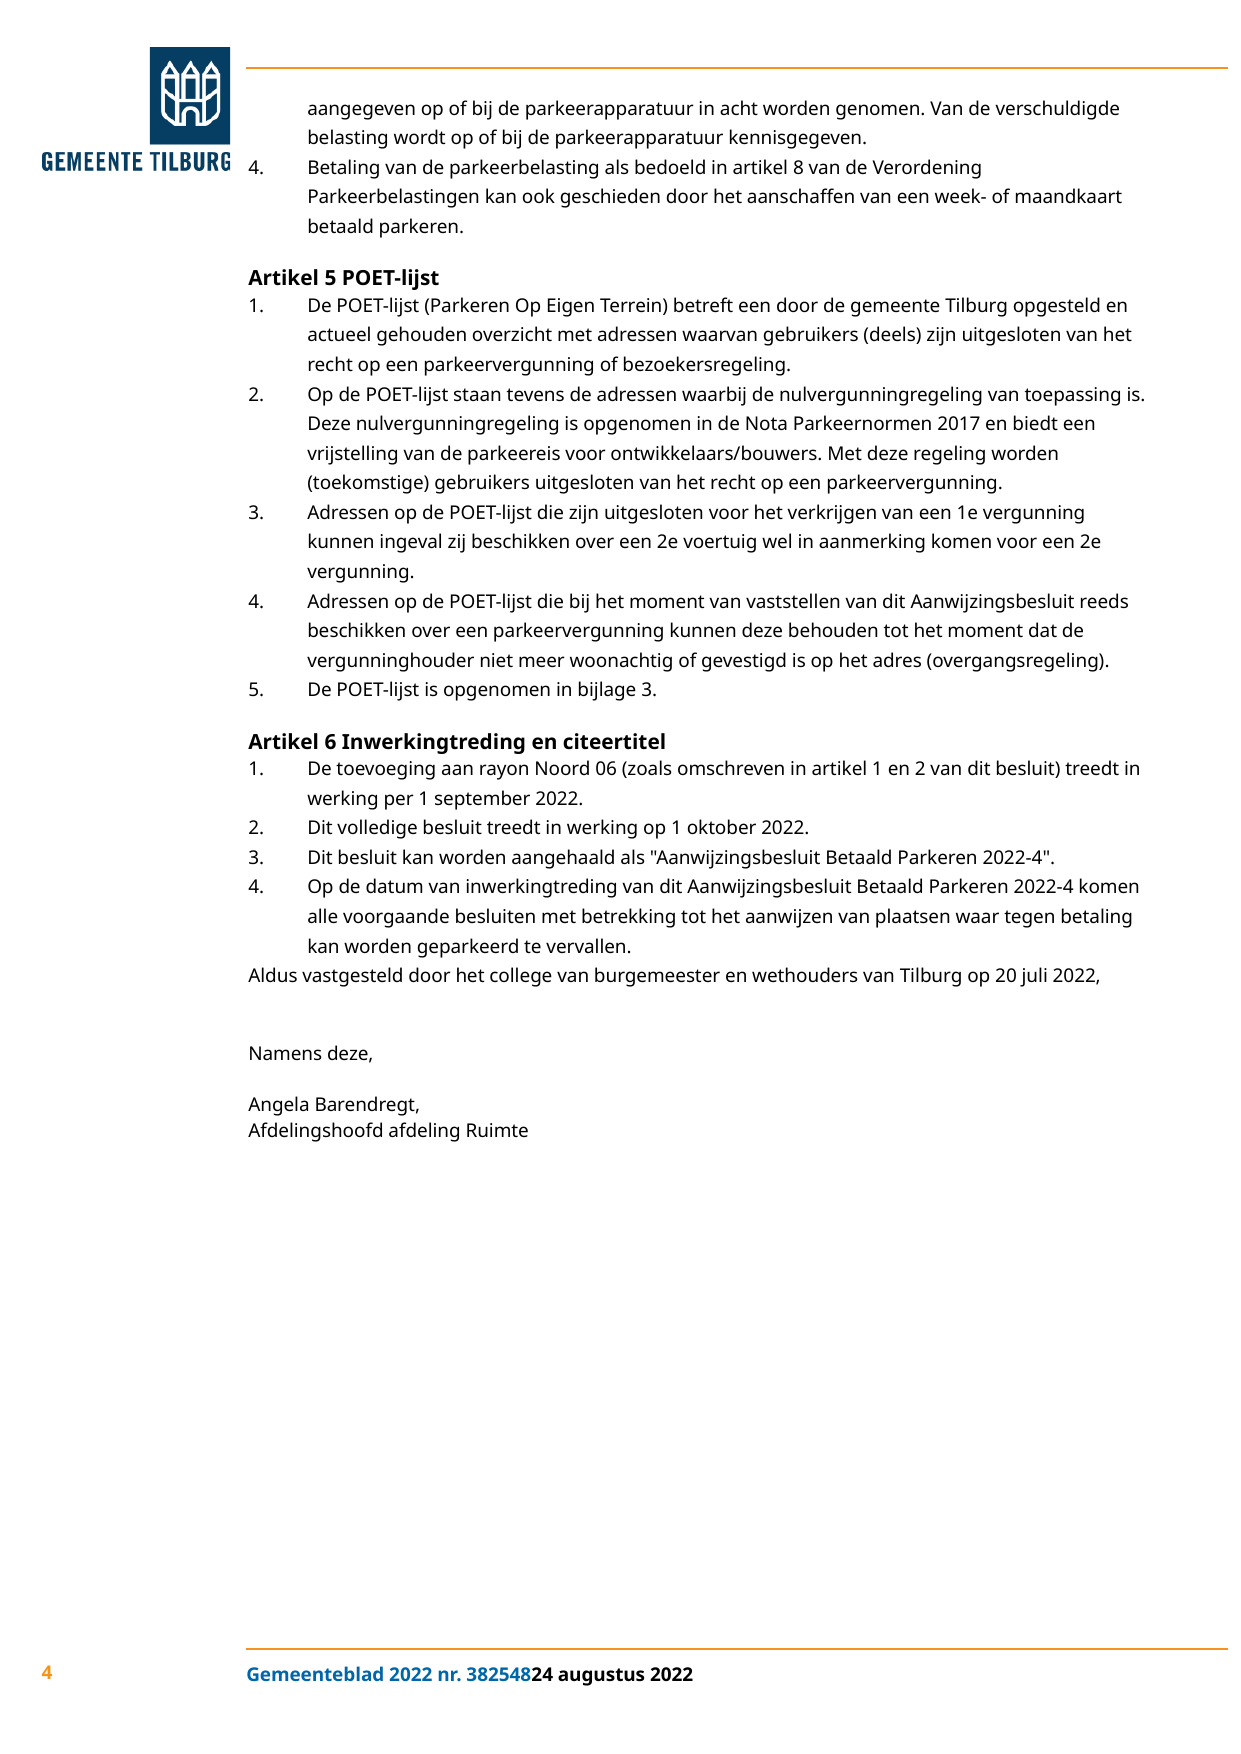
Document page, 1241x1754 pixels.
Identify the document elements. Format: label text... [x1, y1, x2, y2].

picture [41, 47, 231, 172]
list De POET-lijst (Parkeren Op Eigen Terrein) betreft een door de gemeente Tilburg opgesteld en actueel gehouden overzicht met adressen waarvan gebruikers (deels) zijn uitgesloten van het recht op een parkeervergunning of bezoekersregeling. [248, 292, 1152, 377]
list Adressen op de POET-lijst die bij het moment van vaststellen van dit Aanwijzingsbesluit reeds beschikken over een parkeervergunning kunnen deze behouden tot het moment dat de vergunninghouder niet meer woonachtig of gevestigd is op het adres (overgangsregeling). [248, 588, 1152, 673]
text Namens deze, [248, 1040, 1152, 1065]
list De toevoeging aan rayon Noord 06 (zoals omschreven in artikel 1 en 2 van dit besluit) treedt in werking per 1 september 2022. [248, 755, 1152, 811]
text Artikel 5 POET-lijst [248, 263, 1152, 292]
list Dit volledige besluit treedt in werking op 1 oktober 2022. [248, 814, 1152, 840]
text Artikel 6 Inwerkingtreding en citeertitel [248, 727, 1152, 755]
list aangegeven op of bij de parkeerapparatuur in acht worden genomen. Van de verschuldigde belasting wordt op of bij de parkeerapparatuur kennisgegeven. [248, 95, 1152, 150]
text Afdelingshoofd afdeling Ruimte [248, 1117, 1152, 1143]
text Angela Barendregt, [248, 1091, 1152, 1117]
list De POET-lijst is opgenomen in bijlage 3. [248, 677, 1152, 702]
text Aldus vastgesteld door het college van burgemeester en wethouders van Tilburg op 20 juli 2022, [248, 962, 1152, 988]
list Op de POET-lijst staan tevens de adressen waarbij de nulvergunningregeling van toepassing is. Deze nulvergunningregeling is opgenomen in de Nota Parkeernormen 2017 en biedt een vrijstelling van de parkeereis voor ontwikkelaars/bouwers. Met deze regeling worden (toekomstige) gebruikers uitgesloten van het recht op een parkeervergunning. [248, 381, 1152, 495]
list Adressen op de POET-lijst die zijn uitgesloten voor het verkrijgen van een 1e vergunning kunnen ingeval zij beschikken over een 2e voertuig wel in aanmerking komen voor een 2e vergunning. [248, 499, 1152, 584]
list Dit besluit kan worden aangehaald als "Aanwijzingsbesluit Betaald Parkeren 2022-4". [248, 844, 1152, 870]
list Op de datum van inwerkingtreding van dit Aanwijzingsbesluit Betaald Parkeren 2022-4 komen alle voorgaande besluiten met betrekking tot het aanwijzen van plaatsen waar tegen betaling kan worden geparkeerd te vervallen. [248, 874, 1152, 959]
list Betaling van de parkeerbelasting als bedoeld in artikel 8 van de Verordening Parkeerbelastingen kan ook geschieden door het aanschaffen van een week- of maandkaart betaald parkeren. [248, 154, 1152, 239]
